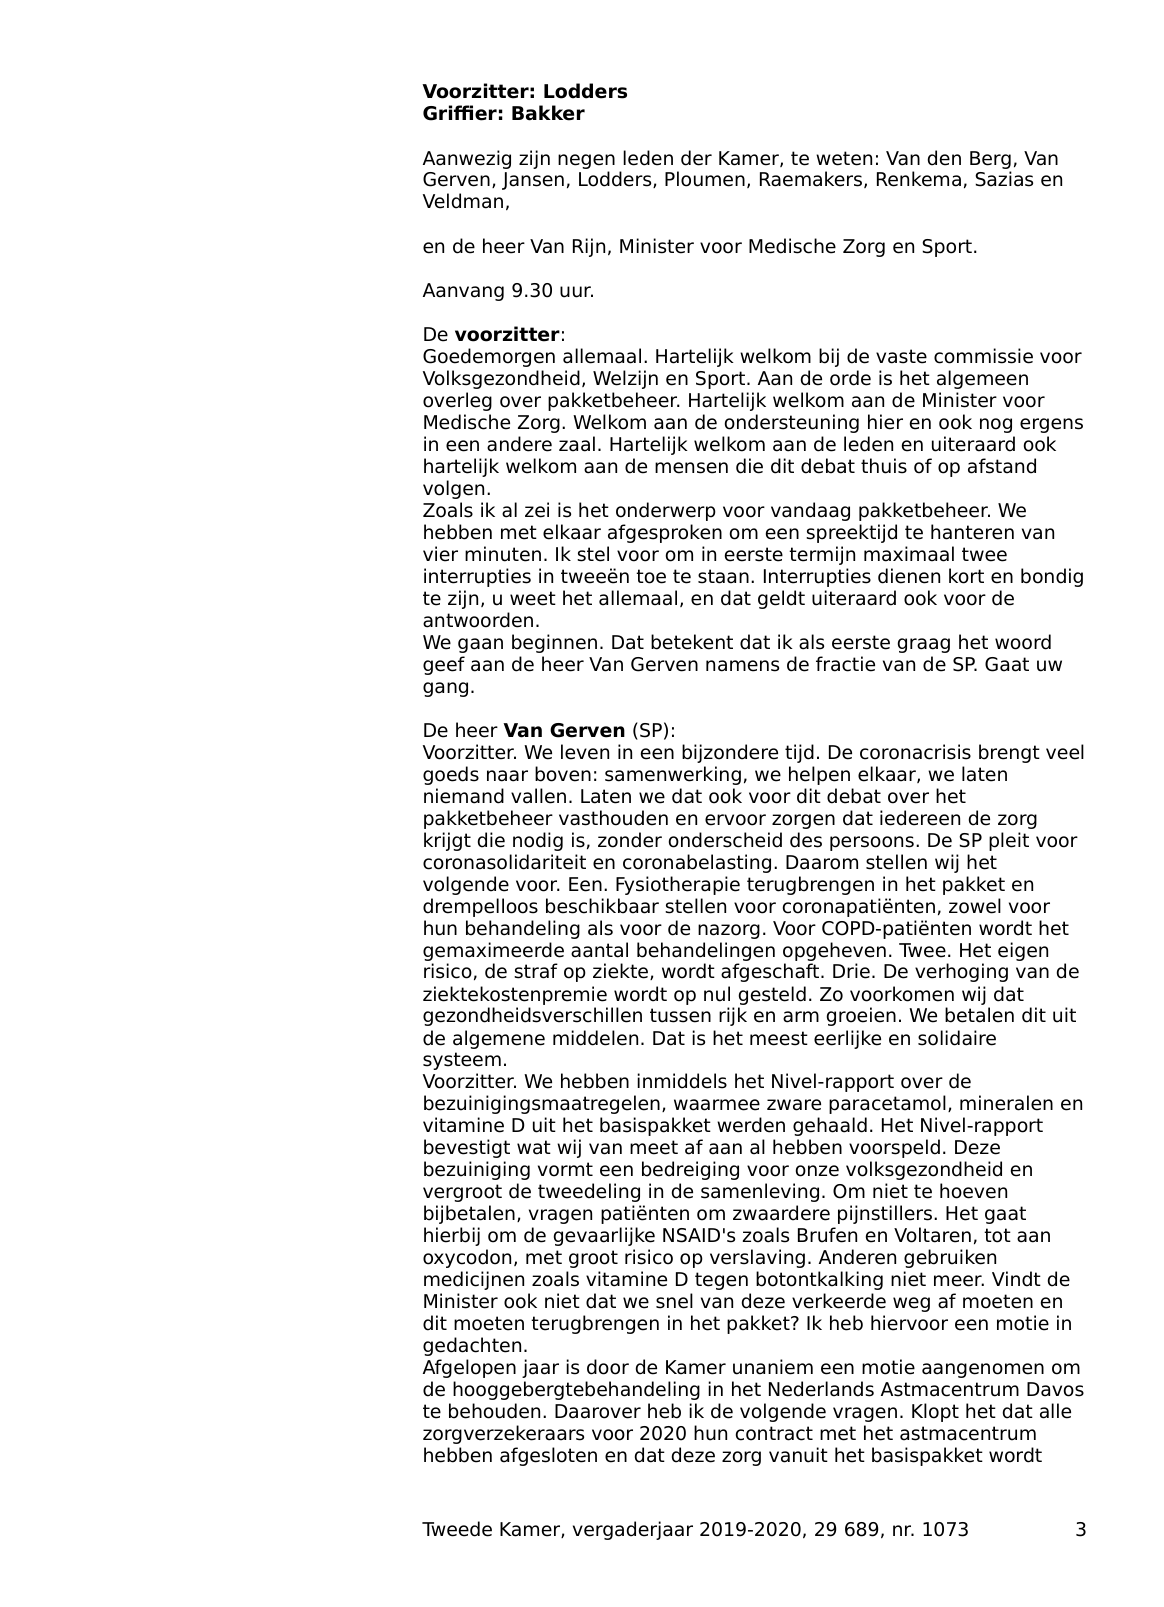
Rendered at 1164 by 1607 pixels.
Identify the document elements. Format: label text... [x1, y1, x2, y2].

text Goedemorgen allemaal. Hartelijk welkom bij de vaste commissie voor Volksgezondheid, Welzijn en Sport. Aan de orde is het algemeen overleg over pakketbeheer. Hartelijk welkom aan de Minister voor Medische Zorg. Welkom aan de ondersteuning hier en ook nog ergens in een andere zaal. Hartelijk welkom aan de leden en uiteraard ook hartelijk welkom aan de mensen die dit debat thuis of op afstand volgen. [422, 346, 1087, 500]
text Zoals ik al zei is het onderwerp voor vandaag pakketbeheer. We hebben met elkaar afgesproken om een spreektijd te hanteren van vier minuten. Ik stel voor om in eerste termijn maximaal twee interrupties in tweeën toe te staan. Interrupties dienen kort en bondig te zijn, u weet het allemaal, en dat geldt uiteraard ook voor de antwoorden. [422, 500, 1087, 632]
text Voorzitter. We leven in een bijzondere tijd. De coronacrisis brengt veel goeds naar boven: samenwerking, we helpen elkaar, we laten niemand vallen. Laten we dat ook voor dit debat over het pakketbeheer vasthouden en ervoor zorgen dat iedereen de zorg krijgt die nodig is, zonder onderscheid des persoons. De SP pleit voor coronasolidariteit en coronabelasting. Daarom stellen wij het volgende voor. Een. Fysiotherapie terugbrengen in het pakket en drempelloos beschikbaar stellen voor coronapatiënten, zowel voor hun behandeling als voor de nazorg. Voor COPD-patiënten wordt het gemaximeerde aantal behandelingen opgeheven. Twee. Het eigen risico, de straf op ziekte, wordt afgeschaft. Drie. De verhoging van de ziektekostenpremie wordt op nul gesteld. Zo voorkomen wij dat gezondheidsverschillen tussen rijk en arm groeien. We betalen dit uit de algemene middelen. Dat is het meest eerlijke en solidaire systeem. [422, 742, 1087, 1071]
text Aanwezig zijn negen leden der Kamer, te weten: Van den Berg, Van Gerven, Jansen, Lodders, Ploumen, Raemakers, Renkema, Sazias en Veldman, [422, 147, 1087, 213]
text Voorzitter: Lodders [422, 81, 1087, 103]
text en de heer Van Rijn, Minister voor Medische Zorg en Sport. [422, 236, 1087, 257]
text We gaan beginnen. Dat betekent dat ik als eerste graag het woord geef aan de heer Van Gerven namens de fractie van de SP. Gaat uw gang. [422, 632, 1087, 697]
text De heer Van Gerven (SP): [422, 720, 1087, 742]
text Griffier: Bakker [422, 103, 1087, 125]
text Afgelopen jaar is door de Kamer unaniem een motie aangenomen om de hooggebergtebehandeling in het Nederlands Astmacentrum Davos te behouden. Daarover heb ik de volgende vragen. Klopt het dat alle zorgverzekeraars voor 2020 hun contract met het astmacentrum hebben afgesloten en dat deze zorg vanuit het basispakket wordt [422, 1357, 1087, 1467]
text Voorzitter. We hebben inmiddels het Nivel-rapport over de bezuinigingsmaatregelen, waarmee zware paracetamol, mineralen en vitamine D uit het basispakket werden gehaald. Het Nivel-rapport bevestigt wat wij van meet af aan al hebben voorspeld. Deze bezuiniging vormt een bedreiging voor onze volksgezondheid en vergroot de tweedeling in de samenleving. Om niet te hoeven bijbetalen, vragen patiënten om zwaardere pijnstillers. Het gaat hierbij om de gevaarlijke NSAID's zoals Brufen en Voltaren, tot aan oxycodon, met groot risico op verslaving. Anderen gebruiken medicijnen zoals vitamine D tegen botontkalking niet meer. Vindt de Minister ook niet dat we snel van deze verkeerde weg af moeten en dit moeten terugbrengen in het pakket? Ik heb hiervoor een motie in gedachten. [422, 1071, 1087, 1357]
text Aanvang 9.30 uur. [422, 280, 1087, 302]
text De voorzitter: [422, 324, 1087, 346]
